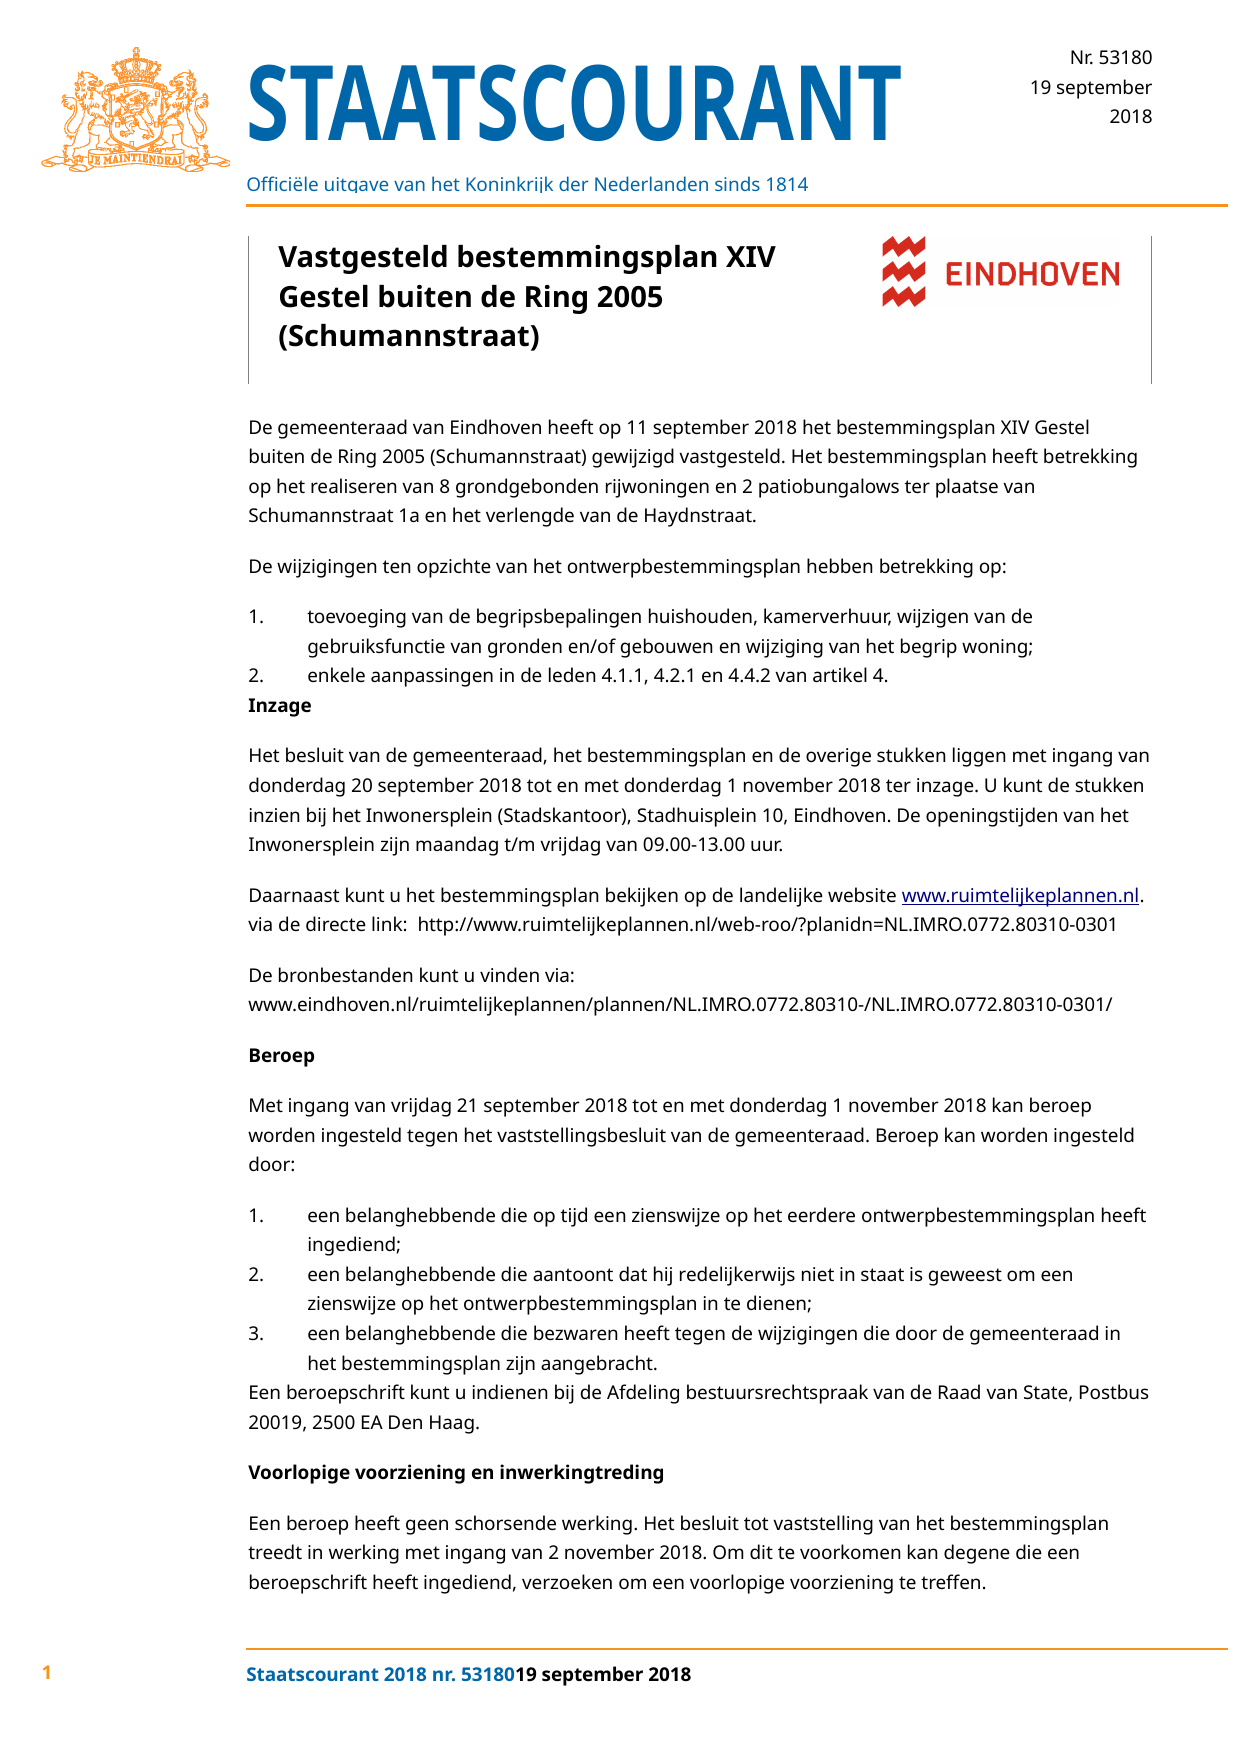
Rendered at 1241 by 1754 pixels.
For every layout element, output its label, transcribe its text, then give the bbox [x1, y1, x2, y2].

table_header Vastgesteld bestemmingsplan XIV Gestel buiten de Ring 2005 (Schumannstraat) [249, 236, 850, 384]
text Met ingang van vrijdag 21 september 2018 tot en met donderdag 1 november 2018 kan beroep worden ingesteld tegen het vaststellingsbesluit van de gemeenteraad. Beroep kan worden ingesteld door: [248, 1092, 1152, 1177]
text De bronbestanden kunt u vinden via: www.eindhoven.nl/ruimtelijkeplannen/plannen/NL.IMRO.0772.80310-/NL.IMRO.0772.80310-0301/ [248, 962, 1152, 1017]
list een belanghebbende die aantoont dat hij redelijkerwijs niet in staat is geweest om een zienswijze op het ontwerpbestemmingsplan in te dienen; [248, 1261, 1152, 1316]
text De wijzigingen ten opzichte van het ontwerpbestemmingsplan hebben betrekking op: [248, 553, 1152, 579]
text Daarnaast kunt u het bestemmingsplan bekijken op de landelijke website www.ruimtelijkeplannen.nl. via de directe link: http://www.ruimtelijkeplannen.nl/web-roo/?planidn=NL.IMRO.0772.80310-0301 [248, 882, 1152, 937]
text Het besluit van de gemeenteraad, het bestemmingsplan en de overige stukken liggen met ingang van donderdag 20 september 2018 tot en met donderdag 1 november 2018 ter inzage. U kunt de stukken inzien bij het Inwonersplein (Stadskantoor), Stadhuisplein 10, Eindhoven. De openingstijden van het Inwonersplein zijn maandag t/m vrijdag van 09.00-13.00 uur. [248, 743, 1152, 857]
list een belanghebbende die op tijd een zienswijze op het eerdere ontwerpbestemmingsplan heeft ingediend; [248, 1202, 1152, 1257]
list een belanghebbende die bezwaren heeft tegen de wijzigingen die door de gemeenteraad in het bestemmingsplan zijn aangebracht. [248, 1320, 1152, 1376]
list toevoeging van de begripsbepalingen huishouden, kamerverhuur, wijzigen van de gebruiksfunctie van gronden en/of gebouwen en wijziging van het begrip woning; [248, 603, 1152, 659]
text Een beroep heeft geen schorsende werking. Het besluit tot vaststelling van het bestemmingsplan treedt in werking met ingang van 2 november 2018. Om dit te voorkomen kan degene die een beroepschrift heeft ingediend, verzoeken om een voorlopige voorziening te treffen. [248, 1510, 1152, 1595]
text Inzage [248, 692, 1152, 718]
text Beroep [248, 1042, 1152, 1068]
picture [882, 236, 1119, 307]
text Voorlopige voorziening en inwerkingtreding [248, 1459, 1152, 1485]
table_header [850, 236, 1151, 384]
picture [41, 47, 231, 172]
list enkele aanpassingen in de leden 4.1.1, 4.2.1 en 4.4.2 van artikel 4. [248, 663, 1152, 688]
text De gemeenteraad van Eindhoven heeft op 11 september 2018 het bestemmingsplan XIV Gestel buiten de Ring 2005 (Schumannstraat) gewijzigd vastgesteld. Het bestemmingsplan heeft betrekking op het realiseren van 8 grondgebonden rijwoningen en 2 patiobungalows ter plaatse van Schumannstraat 1a en het verlengde van de Haydnstraat. [248, 414, 1152, 528]
text Een beroepschrift kunt u indienen bij de Afdeling bestuursrechtspraak van de Raad van State, Postbus 20019, 2500 EA Den Haag. [248, 1379, 1152, 1435]
